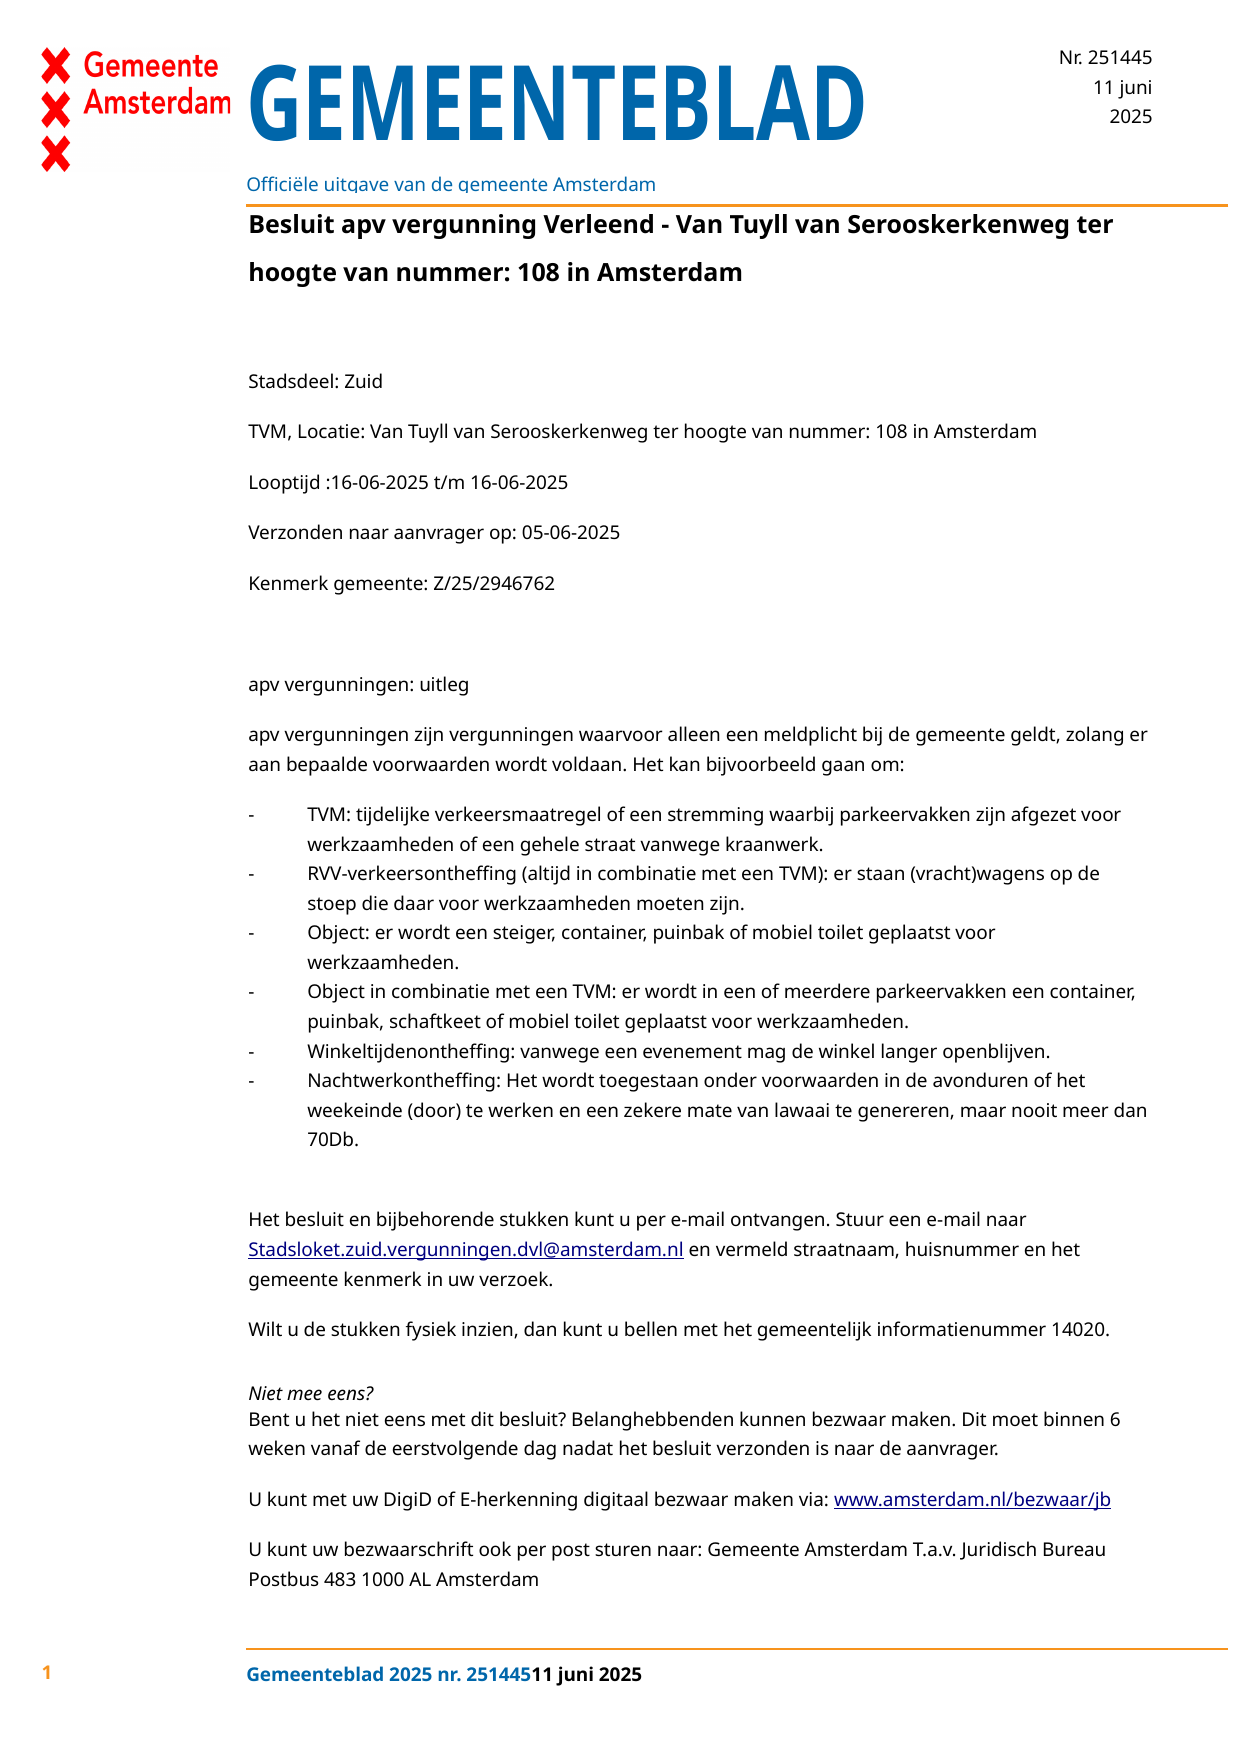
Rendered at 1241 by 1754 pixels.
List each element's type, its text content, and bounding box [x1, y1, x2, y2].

text Het besluit en bijbehorende stukken kunt u per e-mail ontvangen. Stuur een e-mail naar Stadsloket.zuid.vergunningen.dvl@amsterdam.nl en vermeld straatnaam, huisnummer en het gemeente kenmerk in uw verzoek. [248, 1207, 1152, 1292]
text U kunt met uw DigiD of E-herkenning digitaal bezwaar maken via: www.amsterdam.nl/bezwaar/jb [248, 1486, 1152, 1512]
text Verzonden naar aanvrager op: 05-06-2025 [248, 519, 1152, 545]
list Nachtwerkontheffing: Het wordt toegestaan onder voorwaarden in de avonduren of het weekeinde (door) te werken en een zekere mate van lawaai te genereren, maar nooit meer dan 70Db. [248, 1067, 1152, 1152]
picture [41, 47, 231, 172]
text apv vergunningen: uitleg [248, 671, 1152, 697]
text TVM, Locatie: Van Tuyll van Serooskerkenweg ter hoogte van nummer: 108 in Amsterdam [248, 419, 1152, 444]
text Looptijd :16-06-2025 t/m 16-06-2025 [248, 469, 1152, 495]
list Object in combinatie met een TVM: er wordt in een of meerdere parkeervakken een container, puinbak, schaftkeet of mobiel toilet geplaatst voor werkzaamheden. [248, 979, 1152, 1034]
text Bent u het niet eens met dit besluit? Belanghebbenden kunnen bezwaar maken. Dit moet binnen 6 weken vanaf de eerstvolgende dag nadat het besluit verzonden is naar de aanvrager. [248, 1406, 1152, 1461]
text Wilt u de stukken fysiek inzien, dan kunt u bellen met het gemeentelijk informatienummer 14020. [248, 1316, 1152, 1342]
text Stadsdeel: Zuid [248, 368, 1152, 394]
list Object: er wordt een steiger, container, puinbak of mobiel toilet geplaatst voor werkzaamheden. [248, 919, 1152, 975]
text apv vergunningen zijn vergunningen waarvoor alleen een meldplicht bij de gemeente geldt, zolang er aan bepaalde voorwaarden wordt voldaan. Het kan bijvoorbeeld gaan om: [248, 721, 1152, 777]
text Niet mee eens? [248, 1380, 1152, 1406]
list Winkeltijdenontheffing: vanwege een evenement mag de winkel langer openblijven. [248, 1038, 1152, 1064]
list RVV-verkeersontheffing (altijd in combinatie met een TVM): er staan (vracht)wagens op de stoep die daar voor werkzaamheden moeten zijn. [248, 860, 1152, 916]
text U kunt uw bezwaarschrift ook per post sturen naar: Gemeente Amsterdam T.a.v. Juridisch Bureau Postbus 483 1000 AL Amsterdam [248, 1536, 1152, 1592]
list TVM: tijdelijke verkeersmaatregel of een stremming waarbij parkeervakken zijn afgezet voor werkzaamheden of een gehele straat vanwege kraanwerk. [248, 801, 1152, 857]
text Kenmerk gemeente: Z/25/2946762 [248, 570, 1152, 596]
text Besluit apv vergunning Verleend - Van Tuyll van Serooskerkenweg ter hoogte van nummer: 108 in Amsterdam [248, 207, 1152, 288]
